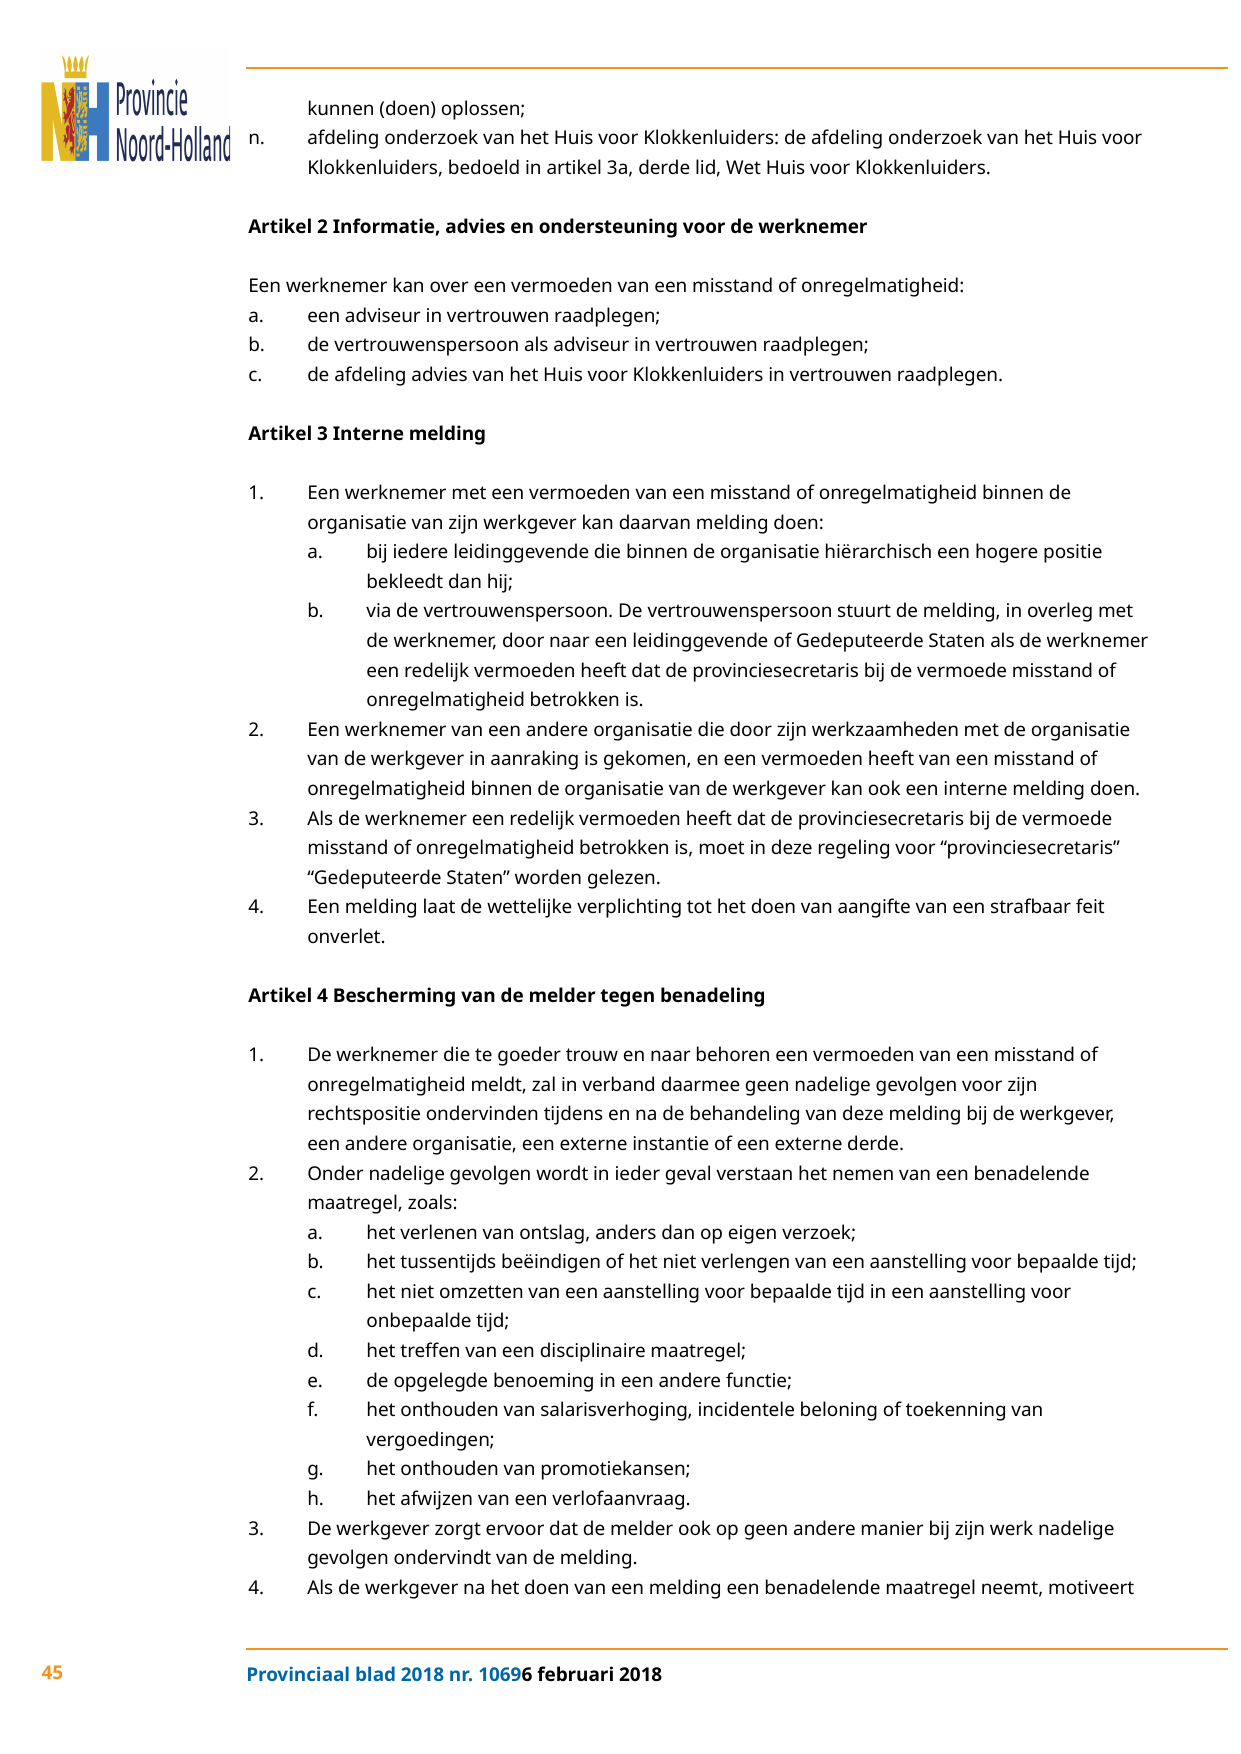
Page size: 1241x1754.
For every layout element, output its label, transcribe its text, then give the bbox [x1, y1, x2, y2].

list een adviseur in vertrouwen raadplegen; [248, 302, 1152, 328]
text Artikel 3 Interne melding [248, 420, 1152, 446]
text Een werknemer kan over een vermoeden van een misstand of onregelmatigheid: [248, 272, 1152, 298]
text Artikel 2 Informatie, advies en ondersteuning voor de werknemer [248, 213, 1152, 239]
list De werknemer die te goeder trouw en naar behoren een vermoeden van een misstand of onregelmatigheid meldt, zal in verband daarmee geen nadelige gevolgen voor zijn rechtspositie ondervinden tijdens en na de behandeling van deze melding bij de werkgever, een andere organisatie, een externe instantie of een externe derde. [248, 1041, 1152, 1156]
list het tussentijds beëindigen of het niet verlengen van een aanstelling voor bepaalde tijd; [307, 1248, 1152, 1274]
list het onthouden van promotiekansen; [307, 1456, 1152, 1481]
list het verlenen van ontslag, anders dan op eigen verzoek; [307, 1219, 1152, 1245]
list kunnen (doen) oplossen; [248, 95, 1152, 121]
list de afdeling advies van het Huis voor Klokkenluiders in vertrouwen raadplegen. [248, 361, 1152, 387]
list Een melding laat de wettelijke verplichting tot het doen van aangifte van een strafbaar feit onverlet. [248, 893, 1152, 949]
list Een werknemer van een andere organisatie die door zijn werkzaamheden met de organisatie van de werkgever in aanraking is gekomen, en een vermoeden heeft van een misstand of onregelmatigheid binnen de organisatie van de werkgever kan ook een interne melding doen. [248, 716, 1152, 801]
list het niet omzetten van een aanstelling voor bepaalde tijd in een aanstelling voor onbepaalde tijd; [307, 1278, 1152, 1333]
list afdeling onderzoek van het Huis voor Klokkenluiders: de afdeling onderzoek van het Huis voor Klokkenluiders, bedoeld in artikel 3a, derde lid, Wet Huis voor Klokkenluiders. [248, 124, 1152, 180]
list het treffen van een disciplinaire maatregel; [307, 1337, 1152, 1363]
list het onthouden van salarisverhoging, incidentele beloning of toekenning van vergoedingen; [307, 1396, 1152, 1452]
picture [41, 47, 231, 172]
list de vertrouwenspersoon als adviseur in vertrouwen raadplegen; [248, 331, 1152, 357]
list Als de werkgever na het doen van een melding een benadelende maatregel neemt, motiveert [248, 1574, 1152, 1600]
list Onder nadelige gevolgen wordt in ieder geval verstaan het nemen van een benadelende maatregel, zoals: [248, 1160, 1152, 1215]
list Als de werknemer een redelijk vermoeden heeft dat de provinciesecretaris bij de vermoede misstand of onregelmatigheid betrokken is, moet in deze regeling voor “provinciesecretaris” “Gedeputeerde Staten” worden gelezen. [248, 805, 1152, 890]
list via de vertrouwenspersoon. De vertrouwenspersoon stuurt de melding, in overleg met de werknemer, door naar een leidinggevende of Gedeputeerde Staten als de werknemer een redelijk vermoeden heeft dat de provinciesecretaris bij de vermoede misstand of onregelmatigheid betrokken is. [307, 598, 1152, 712]
list Een werknemer met een vermoeden van een misstand of onregelmatigheid binnen de organisatie van zijn werkgever kan daarvan melding doen: [248, 479, 1152, 535]
list bij iedere leidinggevende die binnen de organisatie hiërarchisch een hogere positie bekleedt dan hij; [307, 538, 1152, 594]
list het afwijzen van een verlofaanvraag. [307, 1485, 1152, 1511]
list de opgelegde benoeming in een andere functie; [307, 1367, 1152, 1393]
text Artikel 4 Bescherming van de melder tegen benadeling [248, 982, 1152, 1008]
list De werkgever zorgt ervoor dat de melder ook op geen andere manier bij zijn werk nadelige gevolgen ondervindt van de melding. [248, 1515, 1152, 1570]
